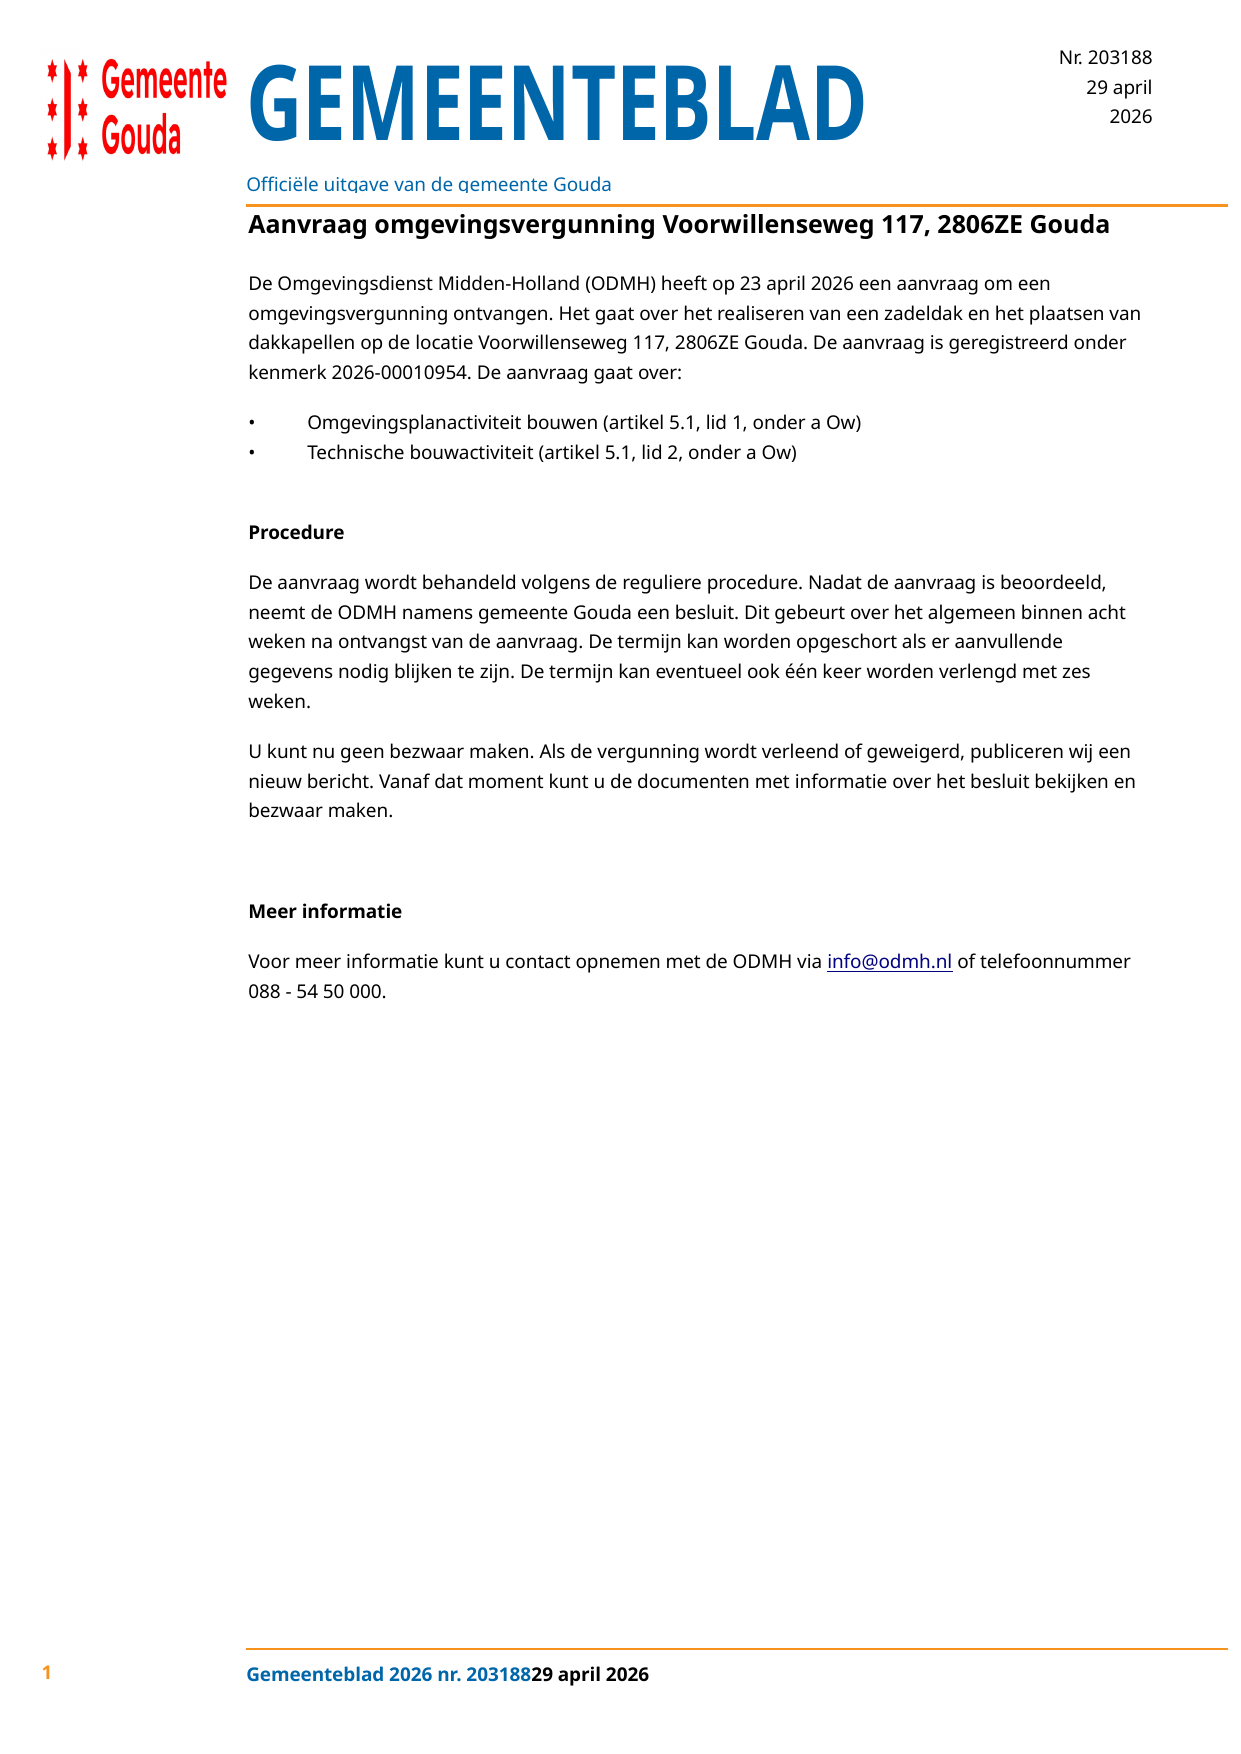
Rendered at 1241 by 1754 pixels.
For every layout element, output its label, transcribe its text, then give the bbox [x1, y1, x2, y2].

text Aanvraag omgevingsvergunning Voorwillenseweg 117, 2806ZE Gouda [248, 207, 1152, 241]
list Omgevingsplanactiviteit bouwen (artikel 5.1, lid 1, onder a Ow) [248, 409, 1152, 435]
text Meer informatie [248, 898, 1152, 924]
text Voor meer informatie kunt u contact opnemen met de ODMH via info@odmh.nl of telefoonnummer 088 - 54 50 000. [248, 949, 1152, 1004]
text U kunt nu geen bezwaar maken. Als de vergunning wordt verleend of geweigerd, publiceren wij een nieuw bericht. Vanaf dat moment kunt u de documenten met informatie over het besluit bekijken en bezwaar maken. [248, 738, 1152, 823]
text Procedure [248, 519, 1152, 545]
list Technische bouwactiviteit (artikel 5.1, lid 2, onder a Ow) [248, 439, 1152, 465]
picture [41, 47, 231, 172]
text De Omgevingsdienst Midden-Holland (ODMH) heeft op 23 april 2026 een aanvraag om een omgevingsvergunning ontvangen. Het gaat over het realiseren van een zadeldak en het plaatsen van dakkapellen op de locatie Voorwillenseweg 117, 2806ZE Gouda. De aanvraag is geregistreerd onder kenmerk 2026-00010954. De aanvraag gaat over: [248, 270, 1152, 385]
text De aanvraag wordt behandeld volgens de reguliere procedure. Nadat de aanvraag is beoordeeld, neemt de ODMH namens gemeente Gouda een besluit. Dit gebeurt over het algemeen binnen acht weken na ontvangst van de aanvraag. De termijn kan worden opgeschort als er aanvullende gegevens nodig blijken te zijn. De termijn kan eventueel ook één keer worden verlengd met zes weken. [248, 569, 1152, 713]
